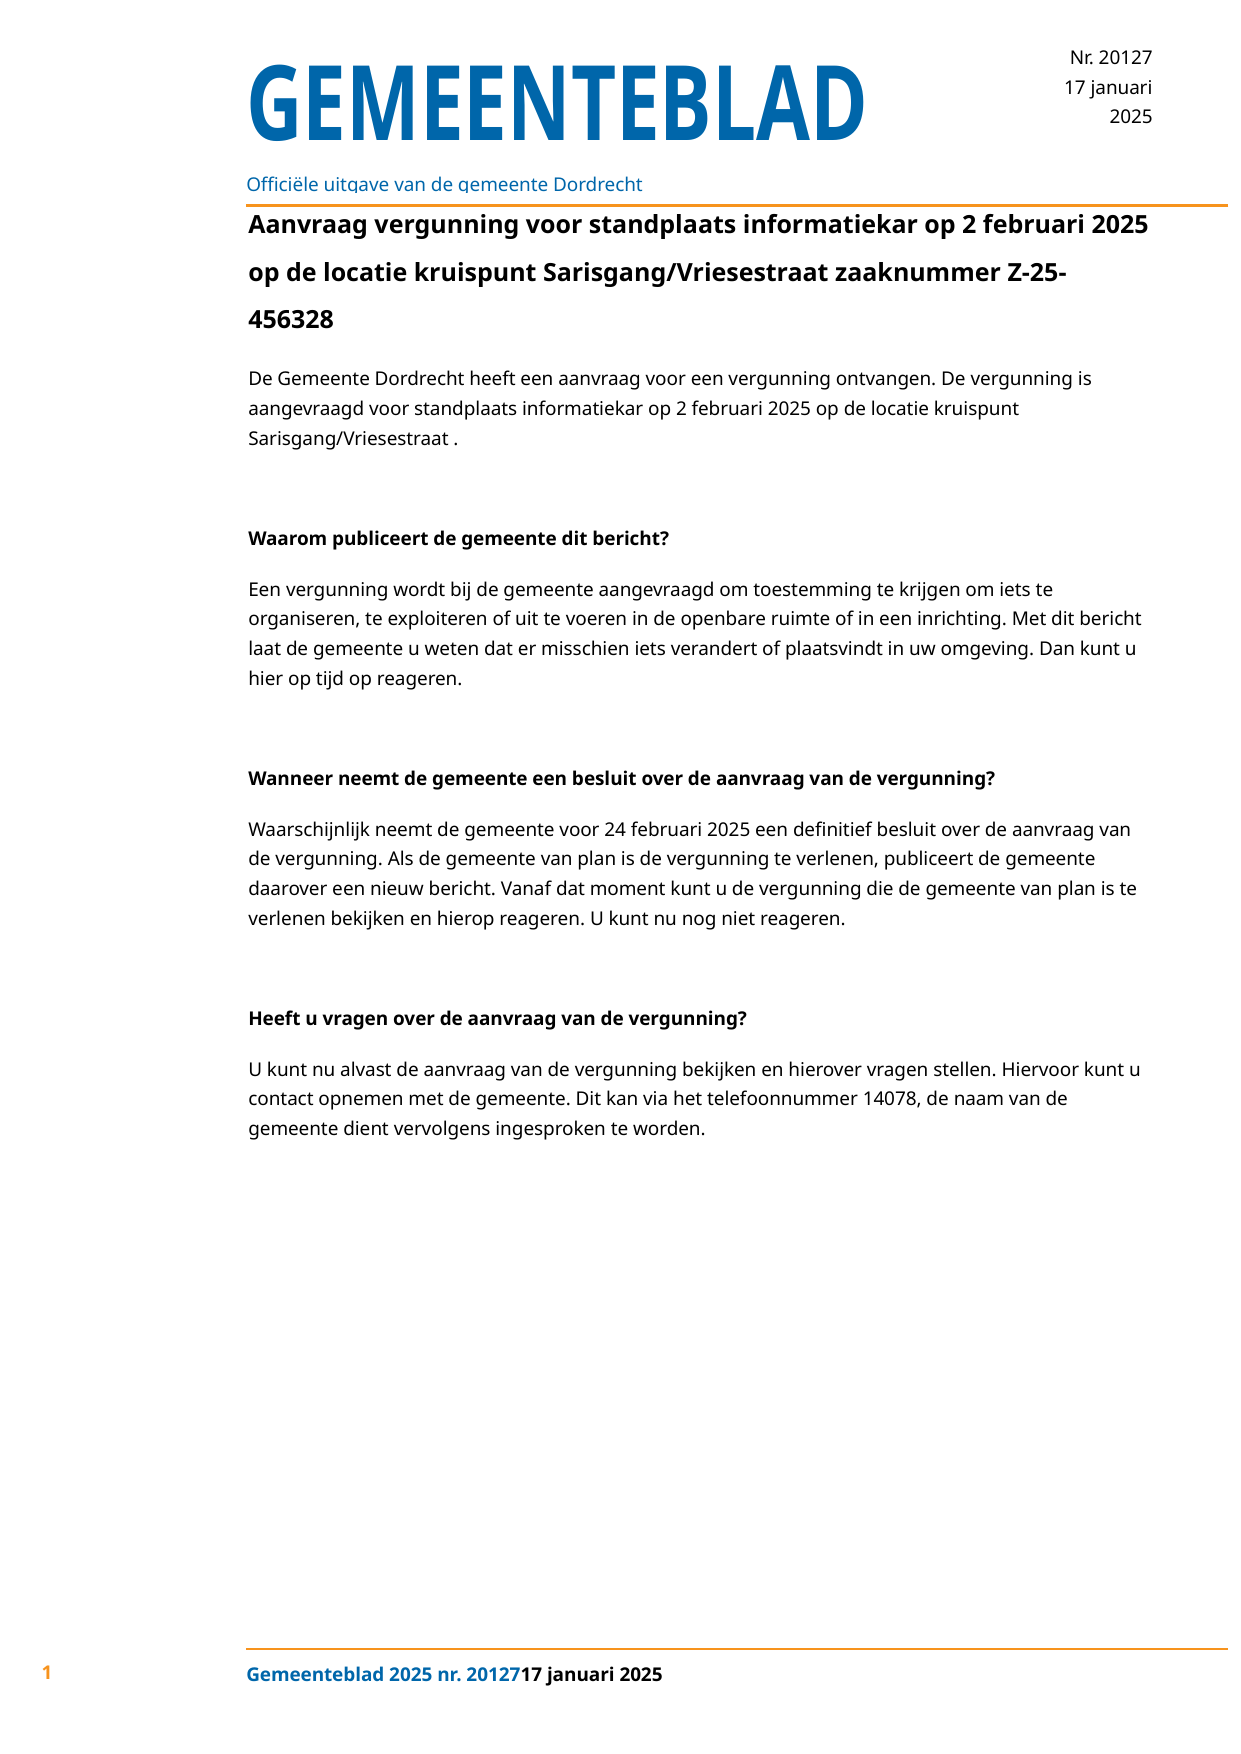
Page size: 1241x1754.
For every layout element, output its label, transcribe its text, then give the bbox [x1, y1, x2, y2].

text De Gemeente Dordrecht heeft een aanvraag voor een vergunning ontvangen. De vergunning is aangevraagd voor standplaats informatiekar op 2 februari 2025 op de locatie kruispunt Sarisgang/Vriesestraat . [248, 366, 1152, 450]
text Wanneer neemt de gemeente een besluit over de aanvraag van de vergunning? [248, 766, 1152, 791]
text Heeft u vragen over de aanvraag van de vergunning? [248, 1006, 1152, 1031]
text Aanvraag vergunning voor standplaats informatiekar op 2 februari 2025 op de locatie kruispunt Sarisgang/Vriesestraat zaaknummer Z-25-456328 [248, 207, 1152, 336]
text Waarschijnlijk neemt de gemeente voor 24 februari 2025 een definitief besluit over de aanvraag van de vergunning. Als de gemeente van plan is de vergunning te verlenen, publiceert de gemeente daarover een nieuw bericht. Vanaf dat moment kunt u de vergunning die de gemeente van plan is te verlenen bekijken en hierop reageren. U kunt nu nog niet reageren. [248, 816, 1152, 930]
text Een vergunning wordt bij de gemeente aangevraagd om toestemming te krijgen om iets te organiseren, te exploiteren of uit te voeren in de openbare ruimte of in een inrichting. Met dit bericht laat de gemeente u weten dat er misschien iets verandert of plaatsvindt in uw omgeving. Dan kunt u hier op tijd op reageren. [248, 576, 1152, 690]
picture [41, 47, 231, 172]
text U kunt nu alvast de aanvraag van de vergunning bekijken en hierover vragen stellen. Hiervoor kunt u contact opnemen met de gemeente. Dit kan via het telefoonnummer 14078, de naam van de gemeente dient vervolgens ingesproken te worden. [248, 1056, 1152, 1141]
text Waarom publiceert de gemeente dit bericht? [248, 526, 1152, 551]
